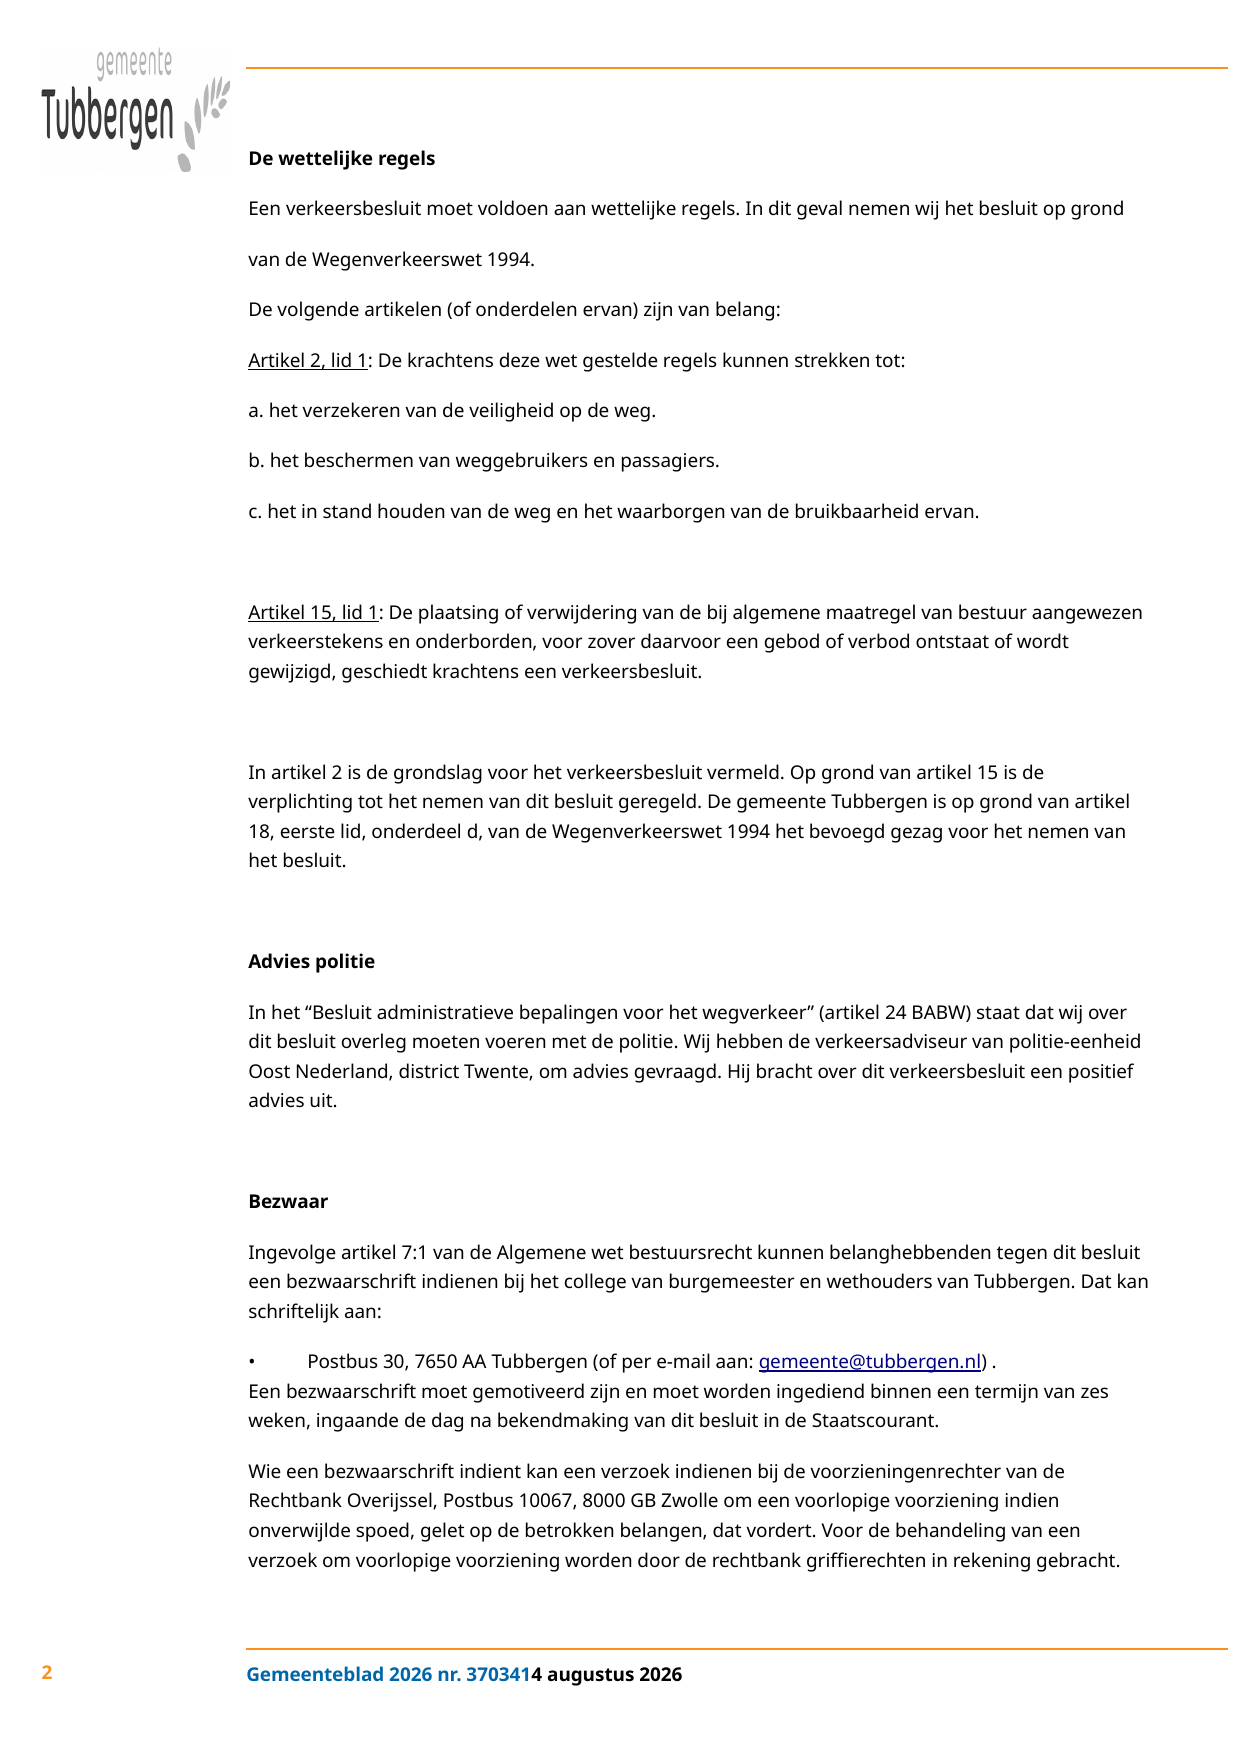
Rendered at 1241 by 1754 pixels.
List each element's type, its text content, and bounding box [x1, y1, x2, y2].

text van de Wegenverkeerswet 1994. [248, 246, 1152, 272]
text De volgende artikelen (of onderdelen ervan) zijn van belang: [248, 296, 1152, 322]
text Een bezwaarschrift moet gemotiveerd zijn en moet worden ingediend binnen een termijn van zes weken, ingaande de dag na bekendmaking van dit besluit in de Staatscourant. [248, 1378, 1152, 1433]
text De wettelijke regels [248, 145, 1152, 171]
text Artikel 15, lid 1: De plaatsing of verwijdering van de bij algemene maatregel van bestuur aangewezen verkeerstekens en onderborden, voor zover daarvoor een gebod of verbod ontstaat of wordt gewijzigd, geschiedt krachtens een verkeersbesluit. [248, 599, 1152, 684]
text Ingevolge artikel 7:1 van de Algemene wet bestuursrecht kunnen belanghebbenden tegen dit besluit een bezwaarschrift indienen bij het college van burgemeester en wethouders van Tubbergen. Dat kan schriftelijk aan: [248, 1239, 1152, 1324]
text Advies politie [248, 948, 1152, 974]
text c. het in stand houden van de weg en het waarborgen van de bruikbaarheid ervan. [248, 498, 1152, 524]
text Bezwaar [248, 1188, 1152, 1214]
picture [41, 47, 231, 172]
text b. het beschermen van weggebruikers en passagiers. [248, 448, 1152, 473]
text a. het verzekeren van de veiligheid op de weg. [248, 397, 1152, 423]
text In het “Besluit administratieve bepalingen voor het wegverkeer” (artikel 24 BABW) staat dat wij over dit besluit overleg moeten voeren met de politie. Wij hebben de verkeersadviseur van politie-eenheid Oost Nederland, district Twente, om advies gevraagd. Hij bracht over dit verkeersbesluit een positief advies uit. [248, 999, 1152, 1113]
text Een verkeersbesluit moet voldoen aan wettelijke regels. In dit geval nemen wij het besluit op grond [248, 196, 1152, 221]
list Postbus 30, 7650 AA Tubbergen (of per e-mail aan: gemeente@tubbergen.nl) . [248, 1348, 1152, 1374]
text Artikel 2, lid 1: De krachtens deze wet gestelde regels kunnen strekken tot: [248, 347, 1152, 373]
text Wie een bezwaarschrift indient kan een verzoek indienen bij de voorzieningenrechter van de Rechtbank Overijssel, Postbus 10067, 8000 GB Zwolle om een voorlopige voorziening indien onverwijlde spoed, gelet op de betrokken belangen, dat vordert. Voor de behandeling van een verzoek om voorlopige voorziening worden door de rechtbank griffierechten in rekening gebracht. [248, 1458, 1152, 1573]
text In artikel 2 is de grondslag voor het verkeersbesluit vermeld. Op grond van artikel 15 is de verplichting tot het nemen van dit besluit geregeld. De gemeente Tubbergen is op grond van artikel 18, eerste lid, onderdeel d, van de Wegenverkeerswet 1994 het bevoegd gezag voor het nemen van het besluit. [248, 759, 1152, 873]
